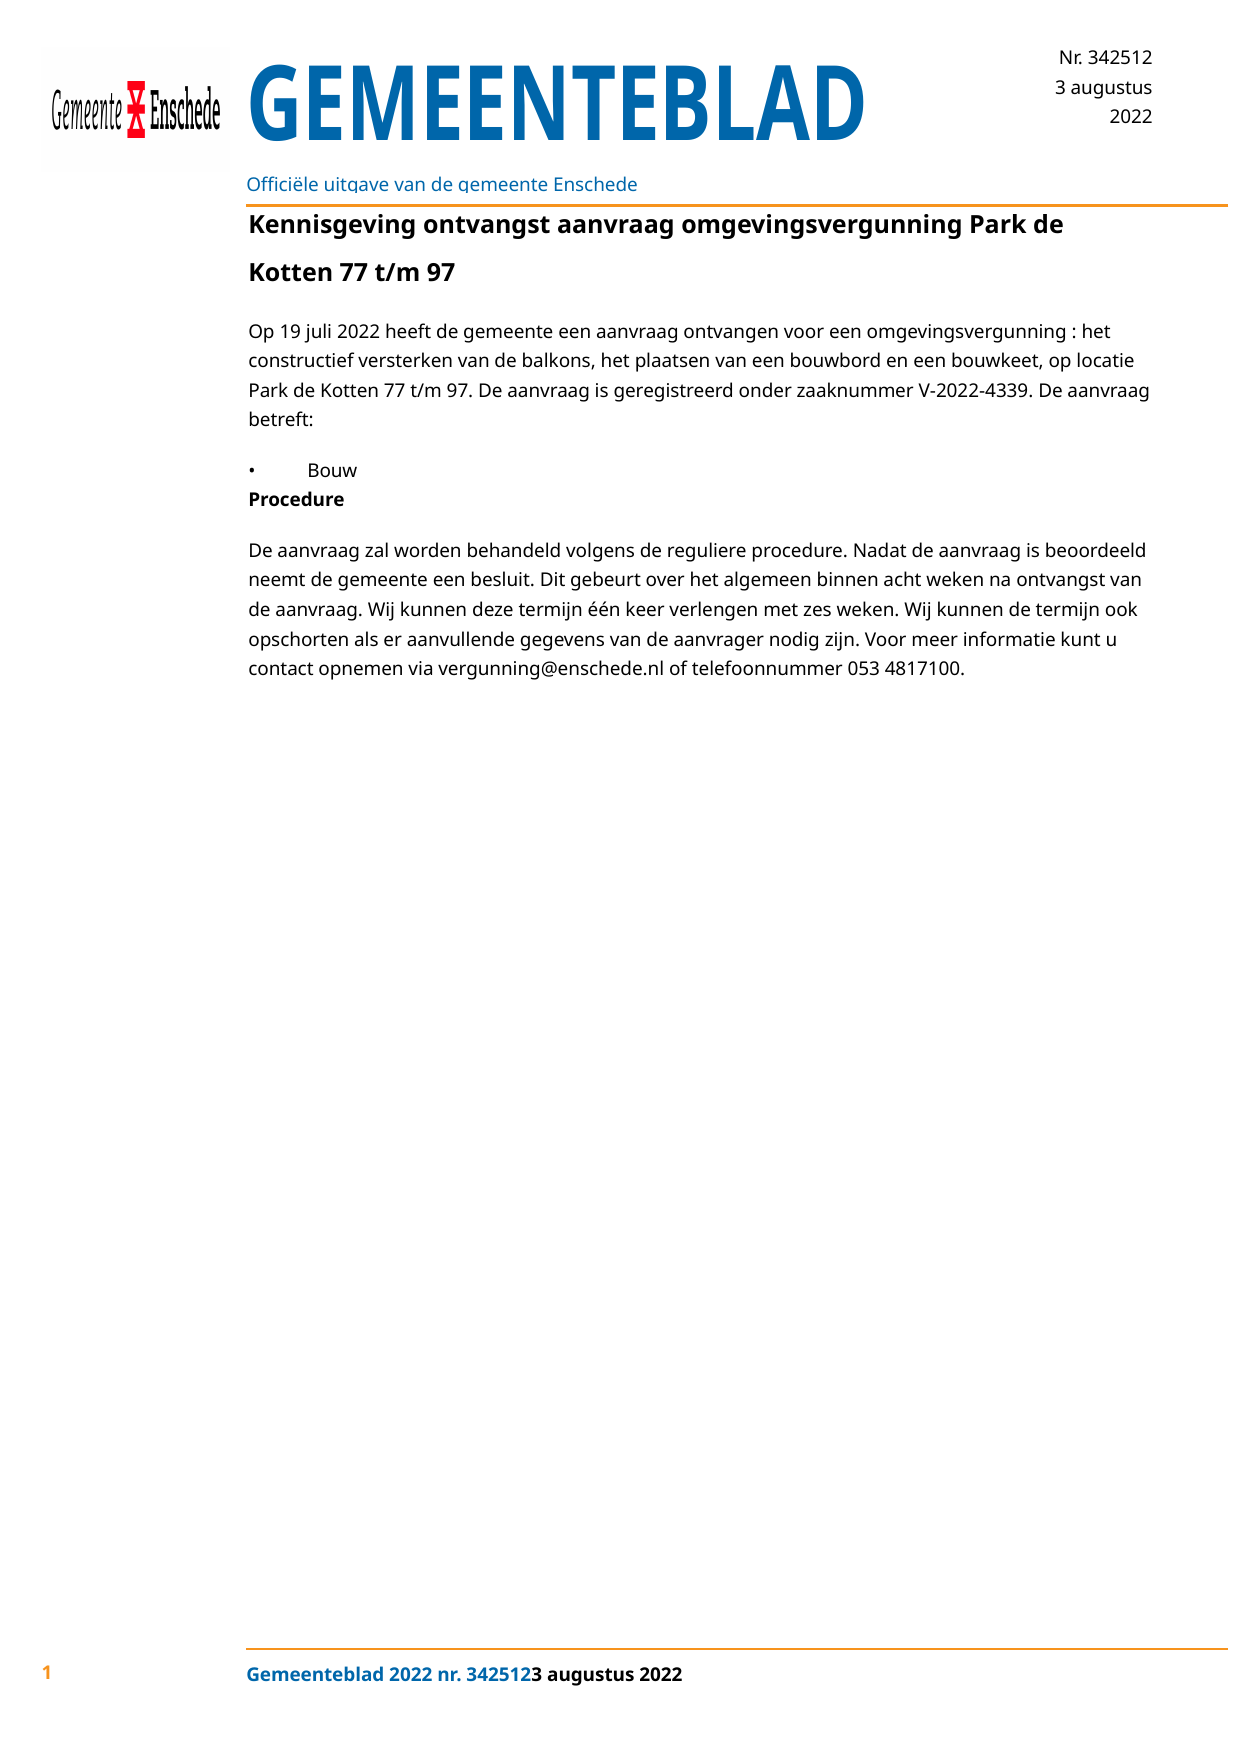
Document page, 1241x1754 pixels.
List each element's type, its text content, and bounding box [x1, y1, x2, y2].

text De aanvraag zal worden behandeld volgens de reguliere procedure. Nadat de aanvraag is beoordeeld neemt de gemeente een besluit. Dit gebeurt over het algemeen binnen acht weken na ontvangst van de aanvraag. Wij kunnen deze termijn één keer verlengen met zes weken. Wij kunnen de termijn ook opschorten als er aanvullende gegevens van de aanvrager nodig zijn. Voor meer informatie kunt u contact opnemen via vergunning@enschede.nl of telefoonnummer 053 4817100. [248, 537, 1152, 681]
list Bouw [248, 457, 1152, 483]
text Kennisgeving ontvangst aanvraag omgevingsvergunning Park de Kotten 77 t/m 97 [248, 207, 1152, 288]
text Op 19 juli 2022 heeft de gemeente een aanvraag ontvangen voor een omgevingsvergunning : het constructief versterken van de balkons, het plaatsen van een bouwbord en een bouwkeet, op locatie Park de Kotten 77 t/m 97. De aanvraag is geregistreerd onder zaaknummer V-2022-4339. De aanvraag betreft: [248, 318, 1152, 432]
text Procedure [248, 487, 1152, 512]
picture [41, 47, 231, 172]
